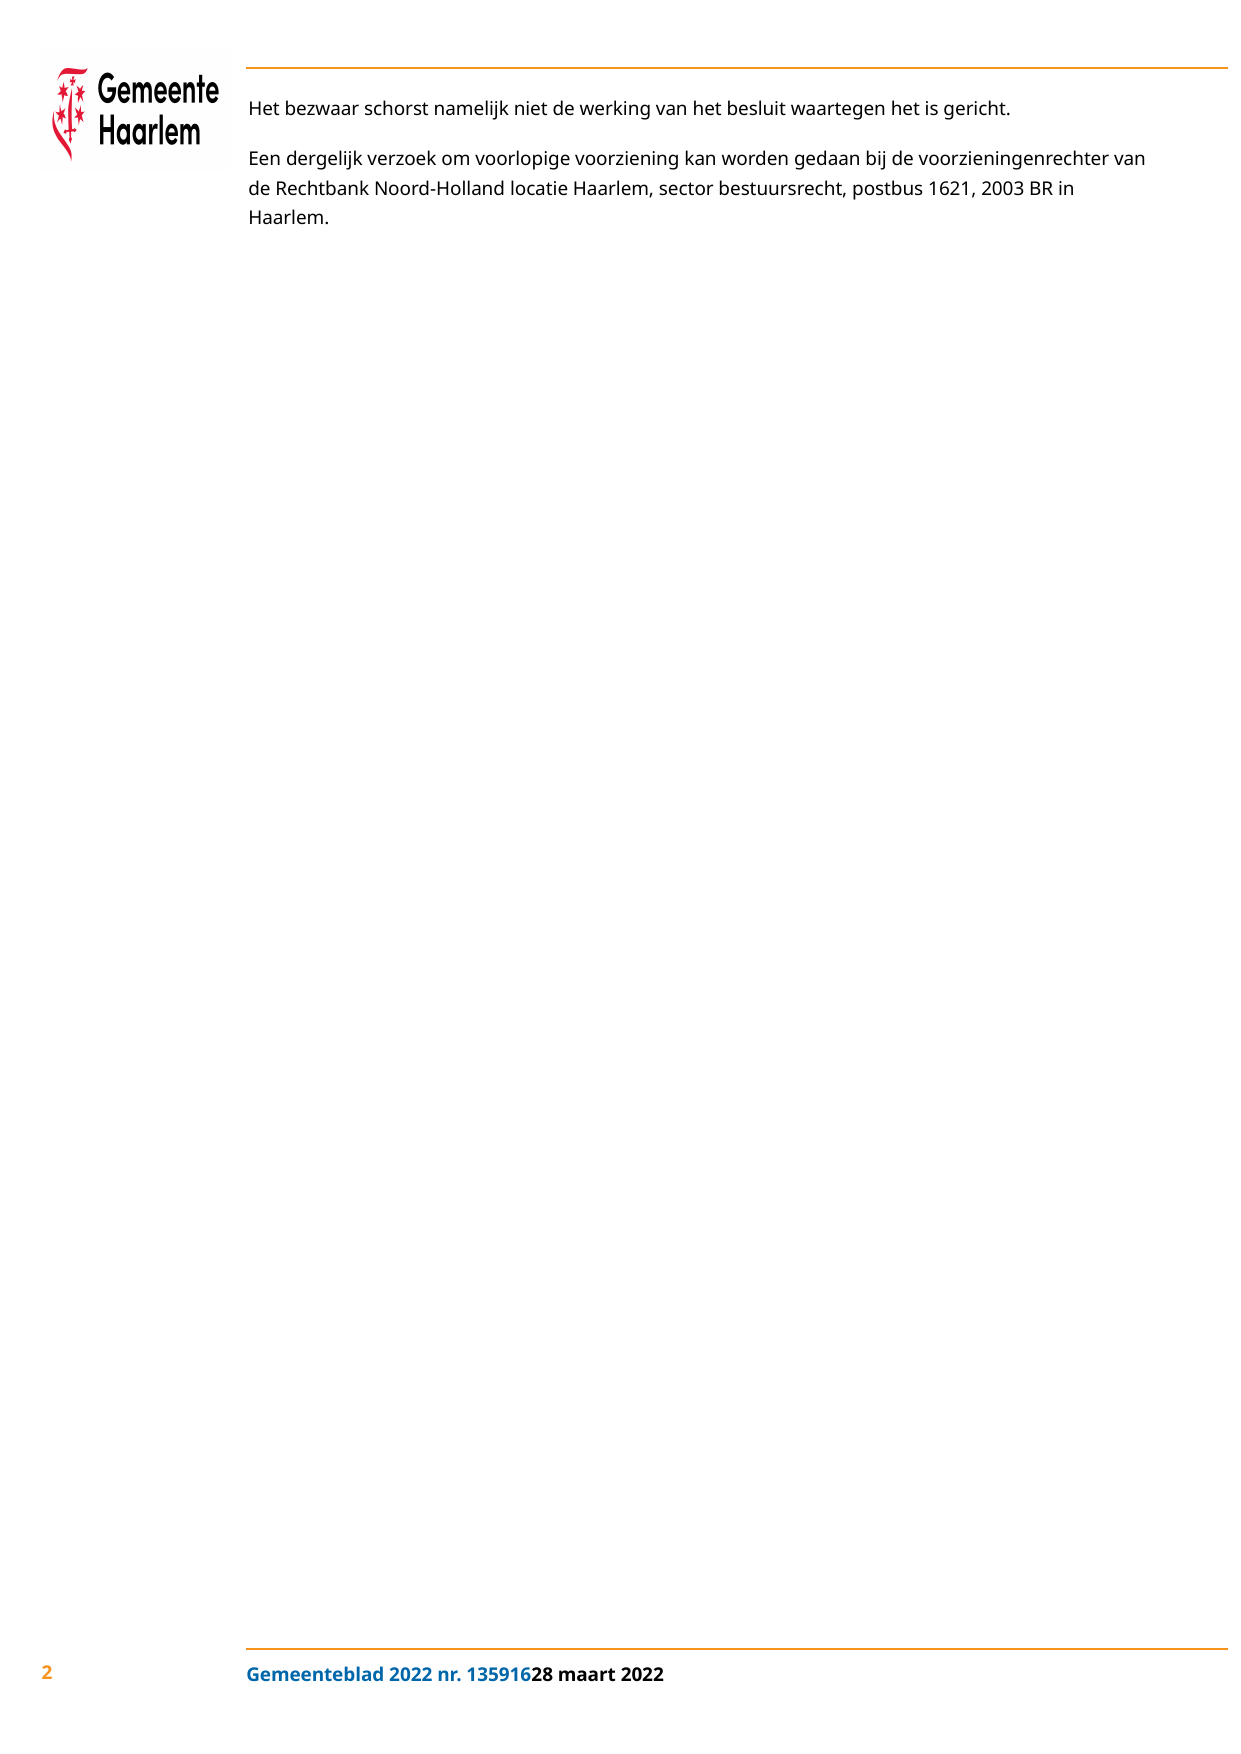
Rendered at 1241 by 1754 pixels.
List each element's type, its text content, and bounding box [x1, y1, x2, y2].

text Het bezwaar schorst namelijk niet de werking van het besluit waartegen het is gericht. [248, 95, 1152, 121]
text Een dergelijk verzoek om voorlopige voorziening kan worden gedaan bij de voorzieningenrechter van de Rechtbank Noord-Holland locatie Haarlem, sector bestuursrecht, postbus 1621, 2003 BR in Haarlem. [248, 145, 1152, 230]
picture [41, 47, 231, 172]
